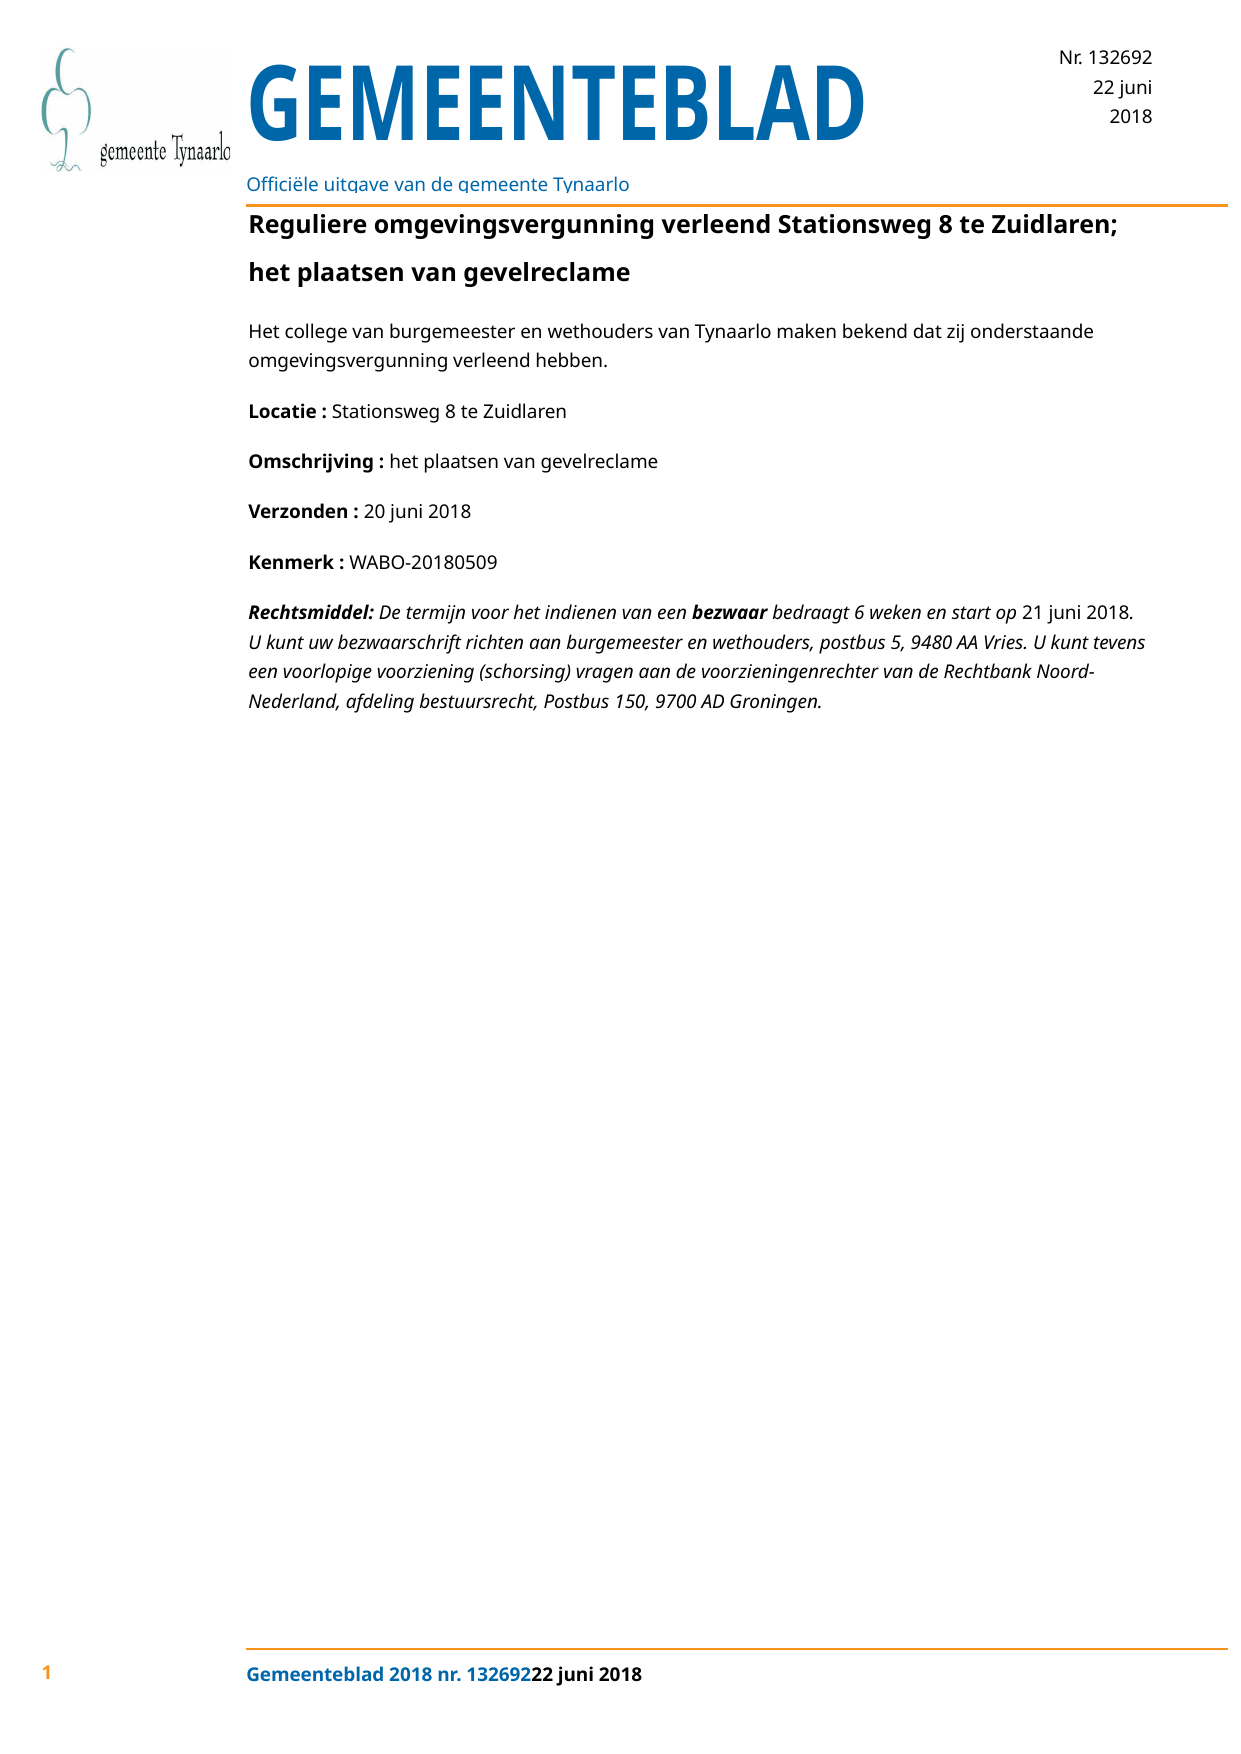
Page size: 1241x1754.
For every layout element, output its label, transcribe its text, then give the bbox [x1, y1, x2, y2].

picture [41, 47, 231, 172]
text Het college van burgemeester en wethouders van Tynaarlo maken bekend dat zij onderstaande omgevingsvergunning verleend hebben. [248, 318, 1152, 373]
text Rechtsmiddel: De termijn voor het indienen van een bezwaar bedraagt 6 weken en start op 21 juni 2018. U kunt uw bezwaarschrift richten aan burgemeester en wethouders, postbus 5, 9480 AA Vries. U kunt tevens een voorlopige voorziening (schorsing) vragen aan de voorzieningenrechter van de Rechtbank Noord-Nederland, afdeling bestuursrecht, Postbus 150, 9700 AD Groningen. [248, 599, 1152, 714]
text Reguliere omgevingsvergunning verleend Stationsweg 8 te Zuidlaren; het plaatsen van gevelreclame [248, 207, 1152, 288]
text Verzonden : 20 juni 2018 [248, 499, 1152, 524]
text Kenmerk : WABO-20180509 [248, 549, 1152, 575]
text Locatie : Stationsweg 8 te Zuidlaren [248, 398, 1152, 424]
text Omschrijving : het plaatsen van gevelreclame [248, 448, 1152, 474]
